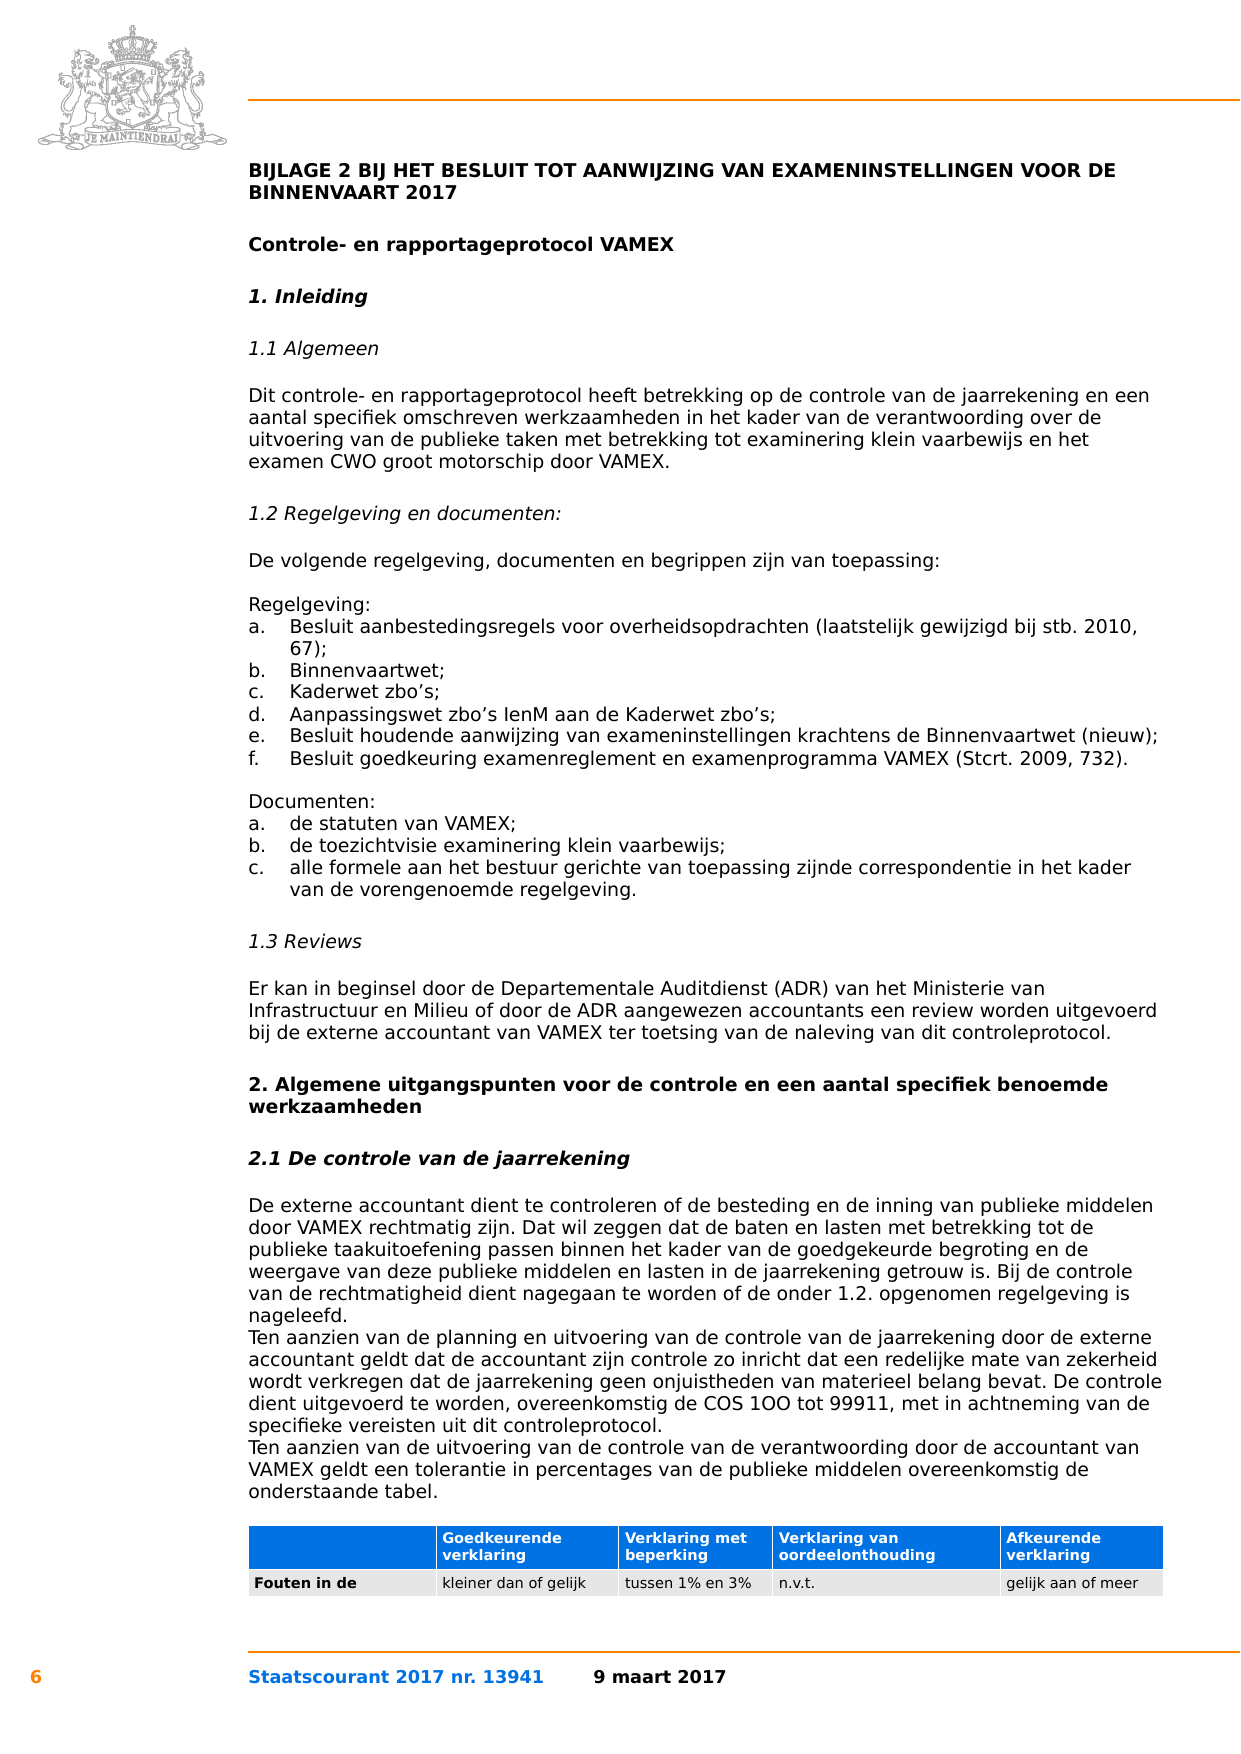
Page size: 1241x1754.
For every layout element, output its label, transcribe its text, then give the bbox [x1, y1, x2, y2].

subtitle 1.2 Regelgeving en documenten: [248, 503, 1163, 525]
table_header Goedkeurende verklaring [437, 1526, 618, 1569]
text b. Binnenvaartwet; [248, 659, 1163, 681]
text De externe accountant dient te controleren of de besteding en de inning van publieke middelen door VAMEX rechtmatig zijn. Dat wil zeggen dat de baten en lasten met betrekking tot de publieke taakuitoefening passen binnen het kader van de goedgekeurde begroting en de weergave van deze publieke middelen en lasten in de jaarrekening getrouw is. Bij de controle van de rechtmatigheid dient nagegaan te worden of de onder 1.2. opgenomen regelgeving is nageleefd. [248, 1195, 1163, 1327]
text c. Kaderwet zbo’s; [248, 681, 1163, 703]
text Er kan in beginsel door de Departementale Auditdienst (ADR) van het Ministerie van Infrastructuur en Milieu of door de ADR aangewezen accountants een review worden uitgevoerd bij de externe accountant van VAMEX ter toetsing van de naleving van dit controleprotocol. [248, 978, 1163, 1044]
subtitle BIJLAGE 2 BIJ HET BESLUIT TOT AANWIJZING VAN EXAMENINSTELLINGEN VOOR DE BINNENVAART 2017 [248, 160, 1163, 204]
text c. alle formele aan het bestuur gerichte van toepassing zijnde correspondentie in het kader van de vorengenoemde regelgeving. [248, 857, 1163, 901]
text Documenten: [248, 791, 1163, 813]
table_header Afkeurende verklaring [1001, 1526, 1163, 1569]
table_cell kleiner dan of gelijk [437, 1570, 618, 1596]
text De volgende regelgeving, documenten en begrippen zijn van toepassing: [248, 550, 1163, 572]
subtitle 1. Inleiding [248, 286, 1163, 308]
subtitle 1.3 Reviews [248, 931, 1163, 953]
text a. Besluit aanbestedingsregels voor overheidsopdrachten (laatstelijk gewijzigd bij stb. 2010, 67); [248, 616, 1163, 659]
text b. de toezichtvisie examinering klein vaarbewijs; [248, 835, 1163, 857]
table_cell Fouten in de [249, 1570, 436, 1596]
subtitle 1.1 Algemeen [248, 338, 1163, 360]
text Ten aanzien van de uitvoering van de controle van de verantwoording door de accountant van VAMEX geldt een tolerantie in percentages van de publieke middelen overeenkomstig de onderstaande tabel. [248, 1437, 1163, 1503]
table_header Verklaring van oordeelonthouding [773, 1526, 1000, 1569]
table_cell n.v.t. [773, 1570, 1000, 1596]
text Dit controle- en rapportageprotocol heeft betrekking op de controle van de jaarrekening en een aantal specifiek omschreven werkzaamheden in het kader van de verantwoording over de uitvoering van de publieke taken met betrekking tot examinering klein vaarbewijs en het examen CWO groot motorschip door VAMEX. [248, 385, 1163, 473]
table_header Verklaring met beperking [619, 1526, 772, 1569]
text f. Besluit goedkeuring examenreglement en examenprogramma VAMEX (Stcrt. 2009, 732). [248, 747, 1163, 769]
picture [38, 25, 227, 150]
subtitle 2.1 De controle van de jaarrekening [248, 1148, 1163, 1170]
subtitle Controle- en rapportageprotocol VAMEX [248, 234, 1163, 256]
text a. de statuten van VAMEX; [248, 813, 1163, 835]
subtitle 2. Algemene uitgangspunten voor de controle en een aantal specifiek benoemde werkzaamheden [248, 1074, 1163, 1118]
text Regelgeving: [248, 593, 1163, 616]
text Ten aanzien van de planning en uitvoering van de controle van de jaarrekening door de externe accountant geldt dat de accountant zijn controle zo inricht dat een redelijke mate van zekerheid wordt verkregen dat de jaarrekening geen onjuistheden van materieel belang bevat. De controle dient uitgevoerd te worden, overeenkomstig de COS 1OO tot 99911, met in achtneming van de specifieke vereisten uit dit controleprotocol. [248, 1327, 1163, 1437]
text d. Aanpassingswet zbo’s IenM aan de Kaderwet zbo’s; [248, 703, 1163, 725]
table_cell tussen 1% en 3% [619, 1570, 772, 1596]
table_header [249, 1526, 436, 1569]
table_cell gelijk aan of meer [1001, 1570, 1163, 1596]
text e. Besluit houdende aanwijzing van exameninstellingen krachtens de Binnenvaartwet (nieuw); [248, 725, 1163, 747]
